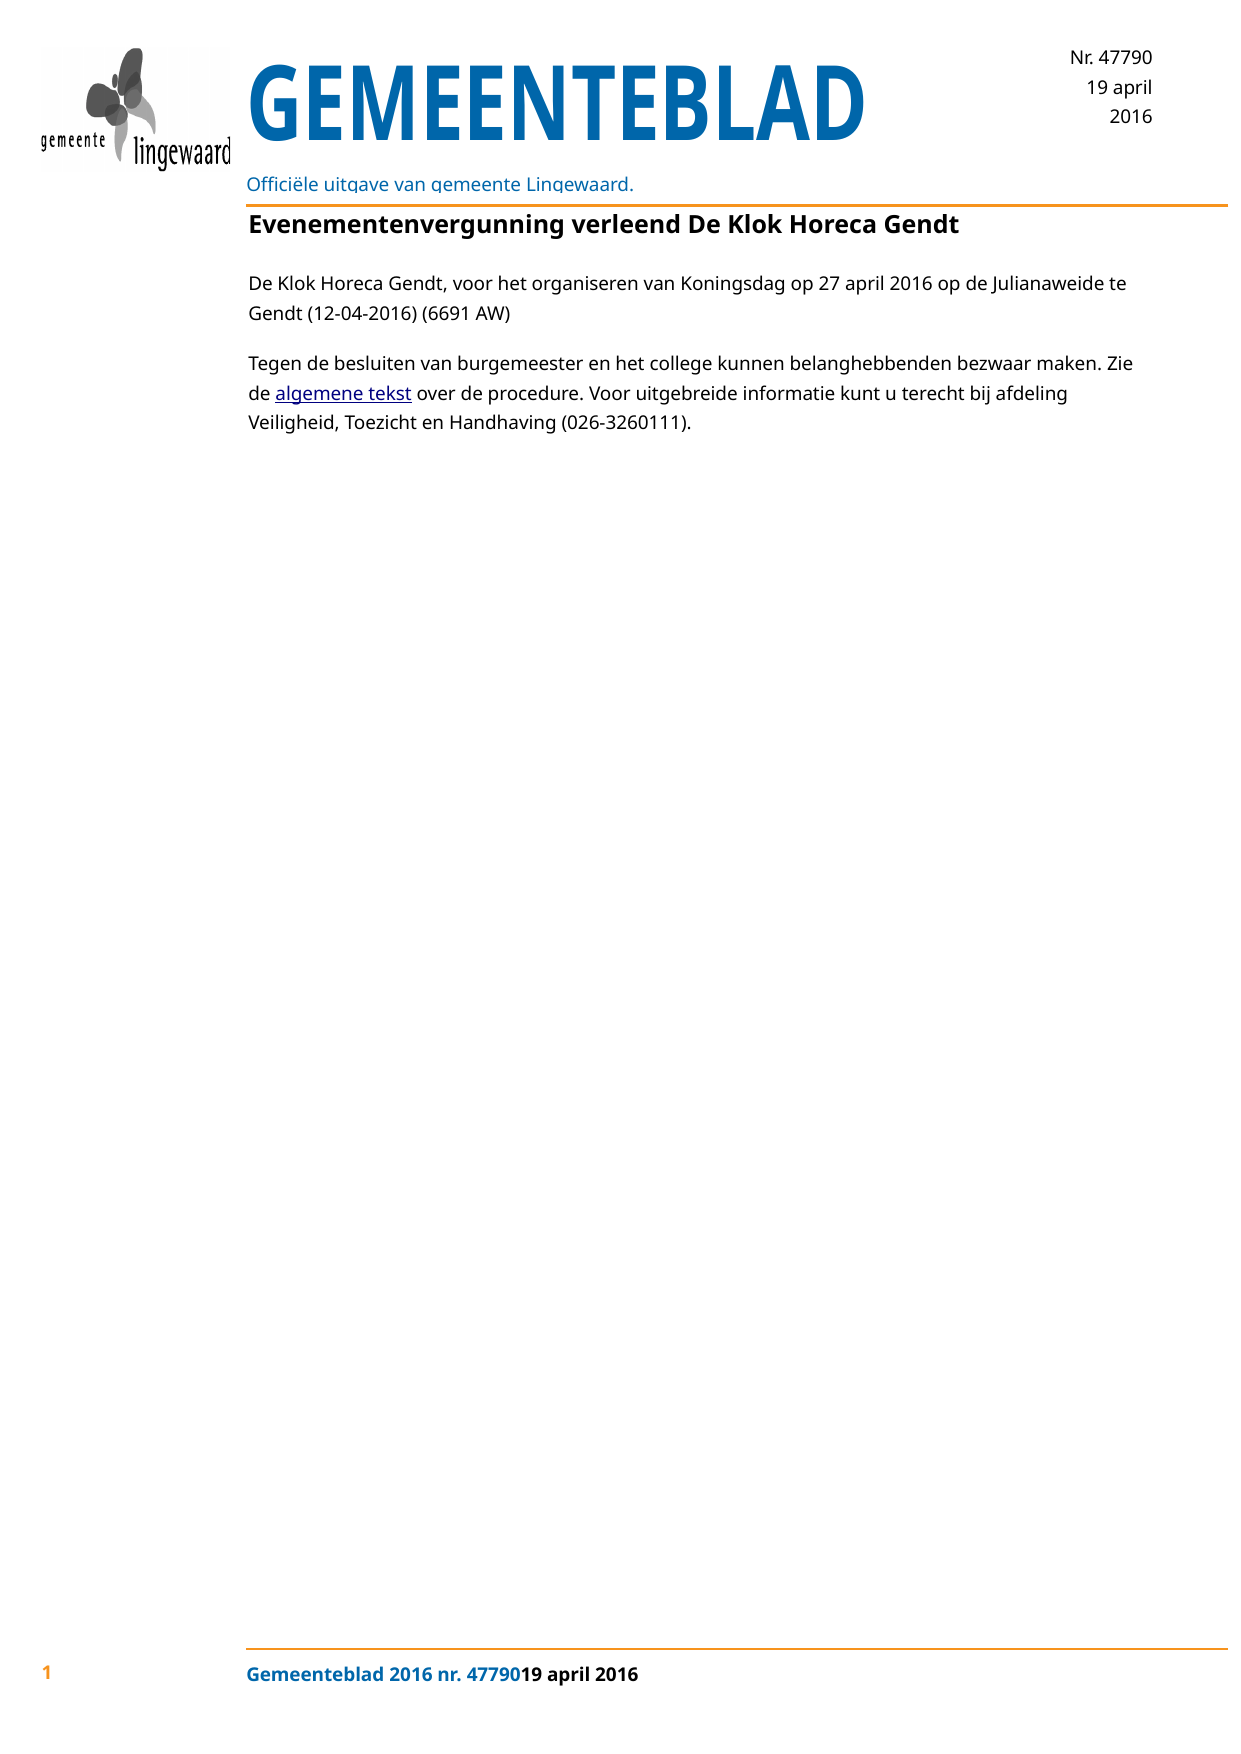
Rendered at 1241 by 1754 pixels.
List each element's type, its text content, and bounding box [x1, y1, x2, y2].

text De Klok Horeca Gendt, voor het organiseren van Koningsdag op 27 april 2016 op de Julianaweide te Gendt (12-04-2016) (6691 AW) [248, 270, 1152, 326]
picture [41, 47, 231, 172]
text Evenementenvergunning verleend De Klok Horeca Gendt [248, 207, 1152, 241]
text Tegen de besluiten van burgemeester en het college kunnen belanghebbenden bezwaar maken. Zie de algemene tekst over de procedure. Voor uitgebreide informatie kunt u terecht bij afdeling Veiligheid, Toezicht en Handhaving (026-3260111). [248, 350, 1152, 435]
